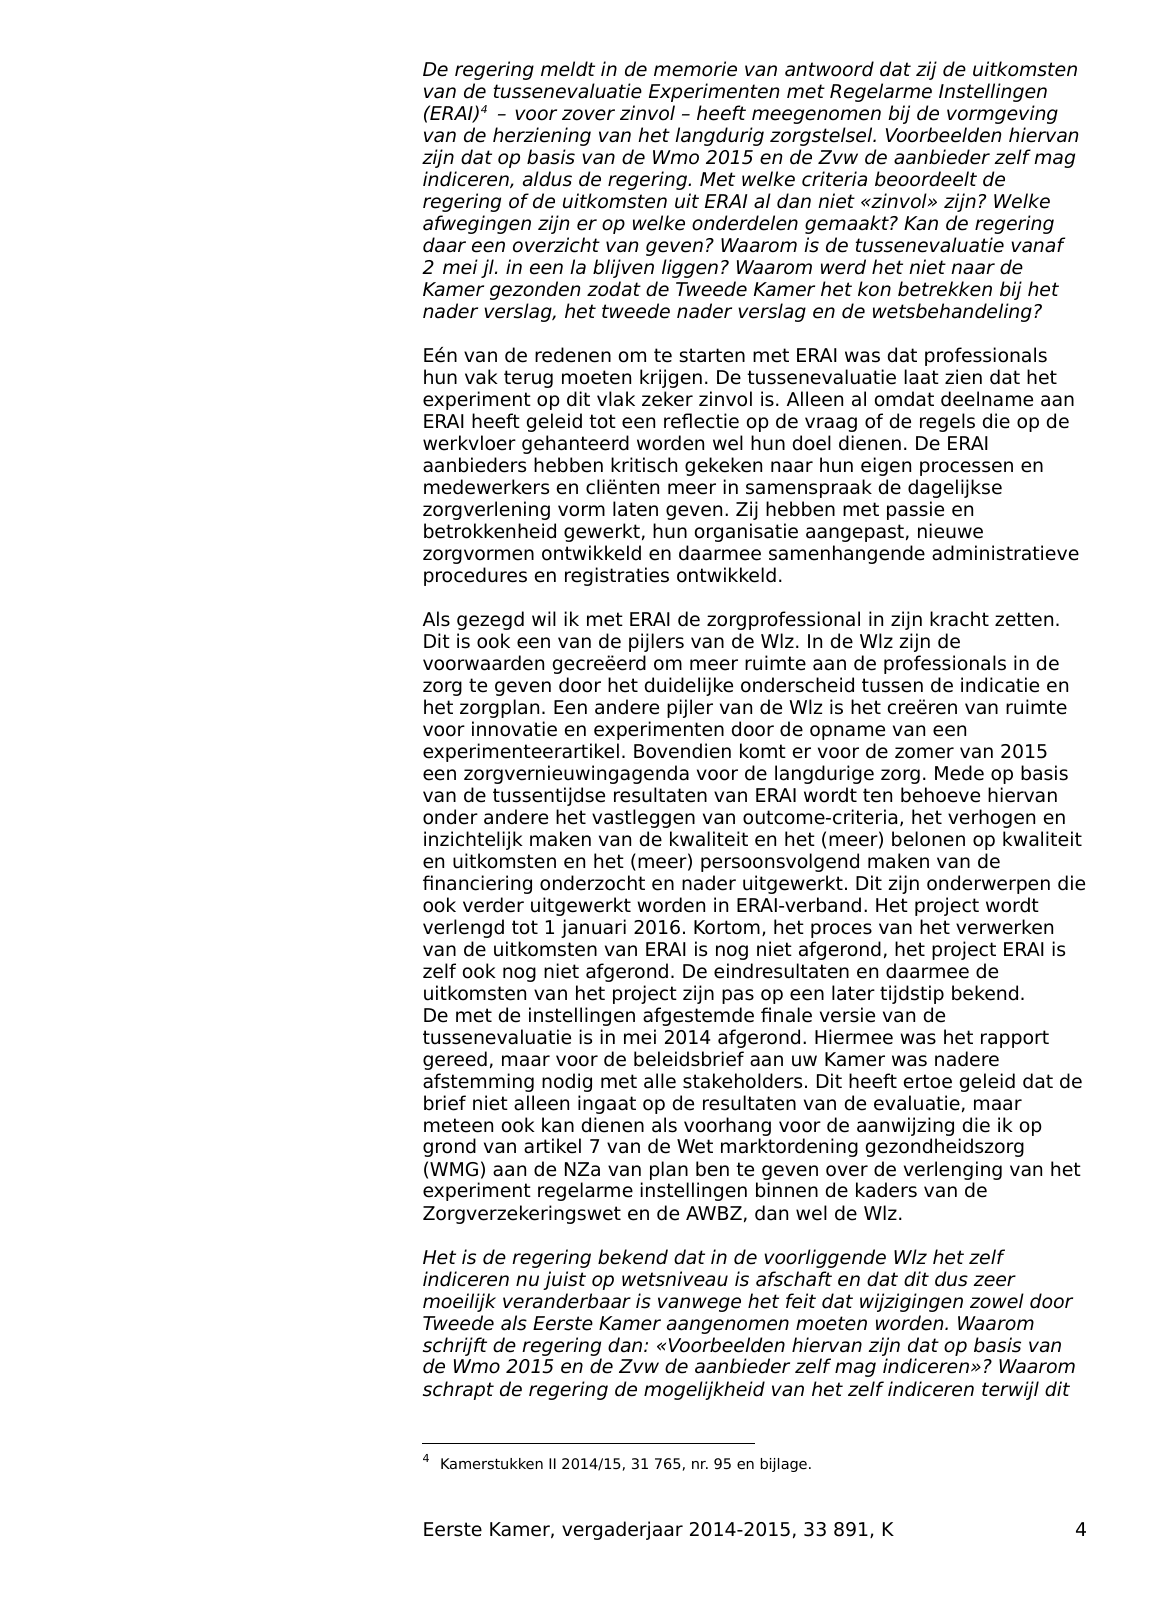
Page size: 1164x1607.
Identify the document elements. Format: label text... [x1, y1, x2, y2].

text Eén van de redenen om te starten met ERAI was dat professionals hun vak terug moeten krijgen. De tussenevaluatie laat zien dat het experiment op dit vlak zeker zinvol is. Alleen al omdat deelname aan ERAI heeft geleid tot een reflectie op de vraag of de regels die op de werkvloer gehanteerd worden wel hun doel dienen. De ERAI aanbieders hebben kritisch gekeken naar hun eigen processen en medewerkers en cliënten meer in samenspraak de dagelijkse zorgverlening vorm laten geven. Zij hebben met passie en betrokkenheid gewerkt, hun organisatie aangepast, nieuwe zorgvormen ontwikkeld en daarmee samenhangende administratieve procedures en registraties ontwikkeld. [422, 345, 1087, 587]
text De met de instellingen afgestemde finale versie van de tussenevaluatie is in mei 2014 afgerond. Hiermee was het rapport gereed, maar voor de beleidsbrief aan uw Kamer was nadere afstemming nodig met alle stakeholders. Dit heeft ertoe geleid dat de brief niet alleen ingaat op de resultaten van de evaluatie, maar meteen ook kan dienen als voorhang voor de aanwijzing die ik op grond van artikel 7 van de Wet marktordening gezondheidszorg (WMG) aan de NZa van plan ben te geven over de verlenging van het experiment regelarme instellingen binnen de kaders van de Zorgverzekeringswet en de AWBZ, dan wel de Wlz. [422, 1004, 1087, 1224]
text Kamerstukken II 2014/15, 31 765, nr. 95 en bijlage. [422, 1452, 1087, 1474]
text Als gezegd wil ik met ERAI de zorgprofessional in zijn kracht zetten. Dit is ook een van de pijlers van de Wlz. In de Wlz zijn de voorwaarden gecreëerd om meer ruimte aan de professionals in de zorg te geven door het duidelijke onderscheid tussen de indicatie en het zorgplan. Een andere pijler van de Wlz is het creëren van ruimte voor innovatie en experimenten door de opname van een experimenteerartikel. Bovendien komt er voor de zomer van 2015 een zorgvernieuwingagenda voor de langdurige zorg. Mede op basis van de tussentijdse resultaten van ERAI wordt ten behoeve hiervan onder andere het vastleggen van outcome-criteria, het verhogen en inzichtelijk maken van de kwaliteit en het (meer) belonen op kwaliteit en uitkomsten en het (meer) persoonsvolgend maken van de financiering onderzocht en nader uitgewerkt. Dit zijn onderwerpen die ook verder uitgewerkt worden in ERAI-verband. Het project wordt verlengd tot 1 januari 2016. Kortom, het proces van het verwerken van de uitkomsten van ERAI is nog niet afgerond, het project ERAI is zelf ook nog niet afgerond. De eindresultaten en daarmee de uitkomsten van het project zijn pas op een later tijdstip bekend. [422, 609, 1087, 1004]
text De regering meldt in de memorie van antwoord dat zij de uitkomsten van de tussenevaluatie Experimenten met Regelarme Instellingen (ERAI) – voor zover zinvol – heeft meegenomen bij de vormgeving van de herziening van het langdurig zorgstelsel. Voorbeelden hiervan zijn dat op basis van de Wmo 2015 en de Zvw de aanbieder zelf mag indiceren, aldus de regering. Met welke criteria beoordeelt de regering of de uitkomsten uit ERAI al dan niet «zinvol» zijn? Welke afwegingen zijn er op welke onderdelen gemaakt? Kan de regering daar een overzicht van geven? Waarom is de tussenevaluatie vanaf 2 mei jl. in een la blijven liggen? Waarom werd het niet naar de Kamer gezonden zodat de Tweede Kamer het kon betrekken bij het nader verslag, het tweede nader verslag en de wetsbehandeling? [422, 59, 1087, 323]
text Het is de regering bekend dat in de voorliggende Wlz het zelf indiceren nu juist op wetsniveau is afschaft en dat dit dus zeer moeilijk veranderbaar is vanwege het feit dat wijzigingen zowel door Tweede als Eerste Kamer aangenomen moeten worden. Waarom schrijft de regering dan: «Voorbeelden hiervan zijn dat op basis van de Wmo 2015 en de Zvw de aanbieder zelf mag indiceren»? Waarom schrapt de regering de mogelijkheid van het zelf indiceren terwijl dit [422, 1247, 1087, 1400]
